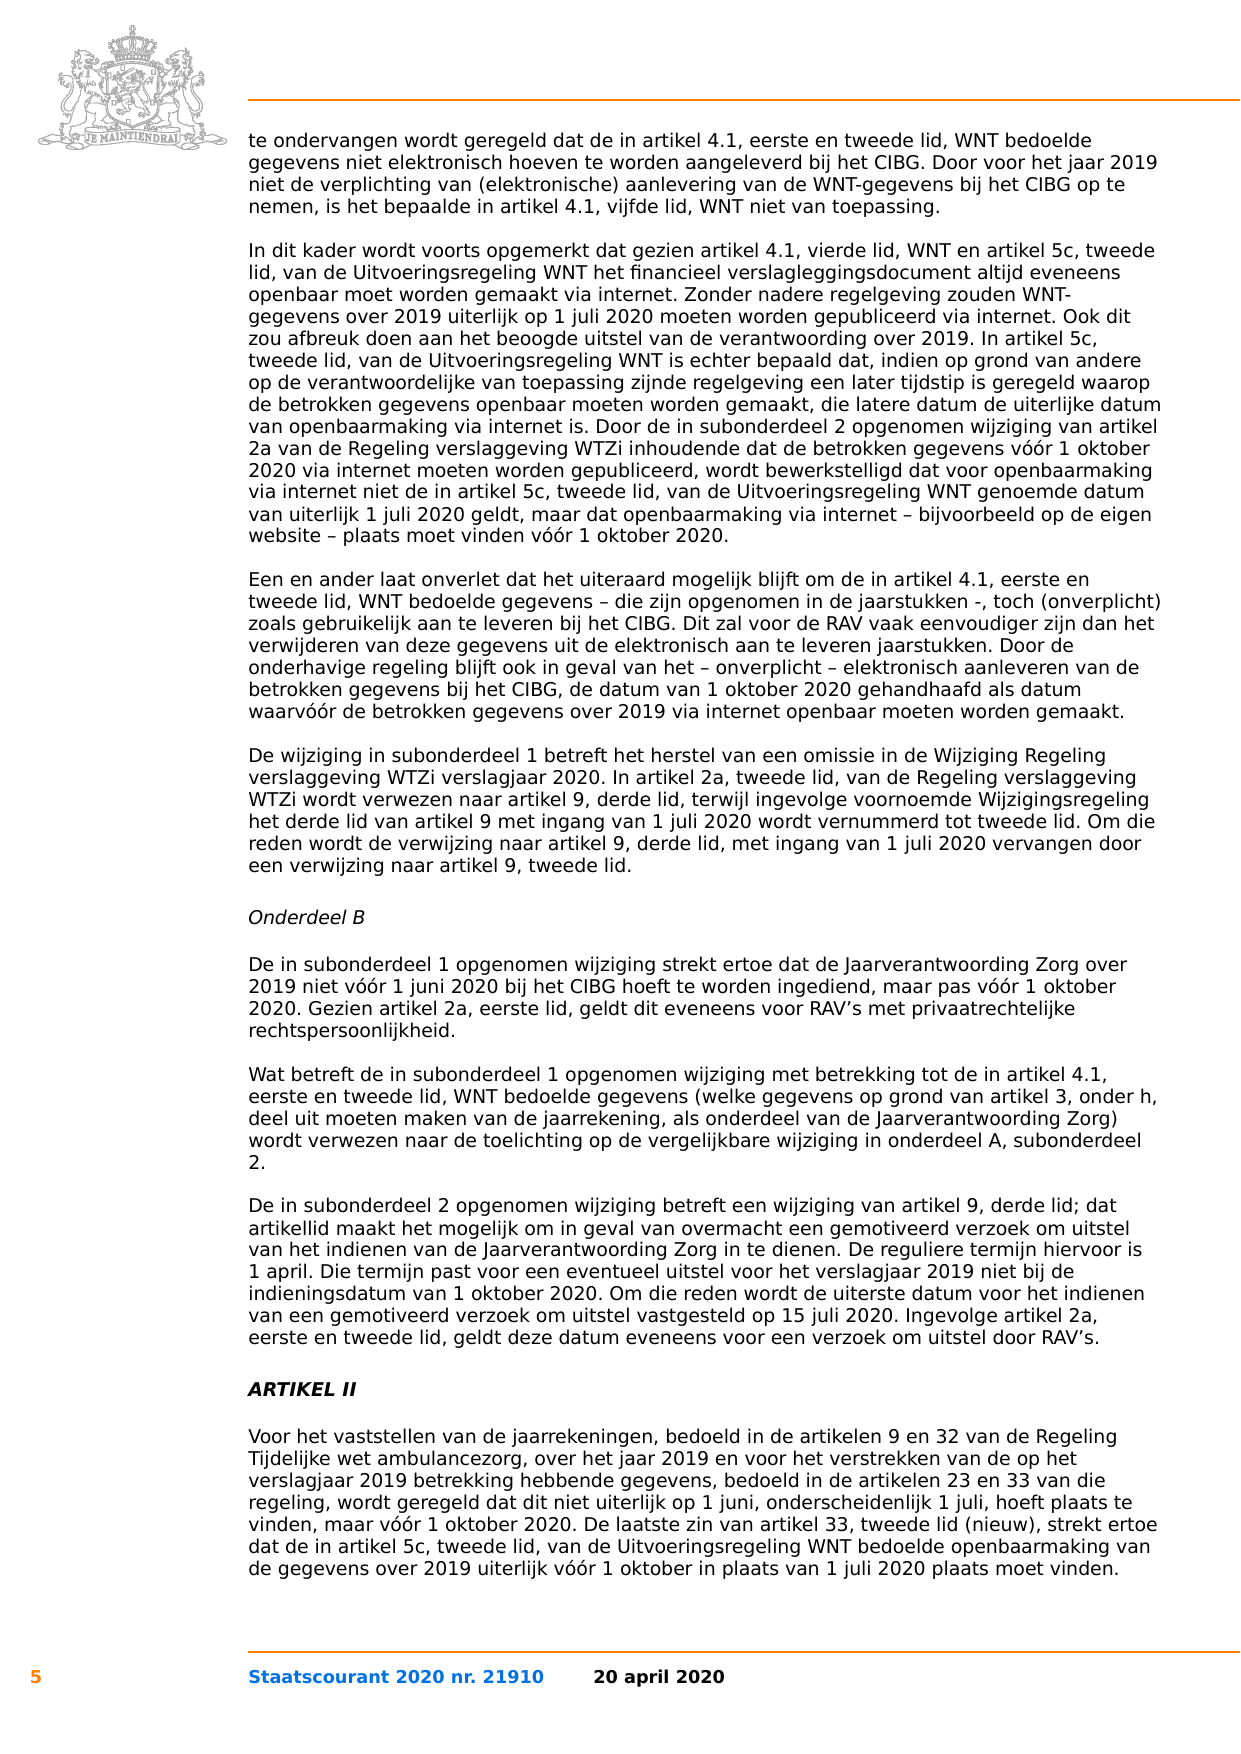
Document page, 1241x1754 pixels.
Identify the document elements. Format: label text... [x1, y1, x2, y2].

subtitle Onderdeel B [248, 907, 1163, 929]
text De in subonderdeel 2 opgenomen wijziging betreft een wijziging van artikel 9, derde lid; dat artikellid maakt het mogelijk om in geval van overmacht een gemotiveerd verzoek om uitstel van het indienen van de Jaarverantwoording Zorg in te dienen. De reguliere termijn hiervoor is 1 april. Die termijn past voor een eventueel uitstel voor het verslagjaar 2019 niet bij de indieningsdatum van 1 oktober 2020. Om die reden wordt de uiterste datum voor het indienen van een gemotiveerd verzoek om uitstel vastgesteld op 15 juli 2020. Ingevolge artikel 2a, eerste en tweede lid, geldt deze datum eveneens voor een verzoek om uitstel door RAV’s. [248, 1195, 1163, 1349]
subtitle ARTIKEL II [248, 1379, 1163, 1401]
text De in subonderdeel 1 opgenomen wijziging strekt ertoe dat de Jaarverantwoording Zorg over 2019 niet vóór 1 juni 2020 bij het CIBG hoeft te worden ingediend, maar pas vóór 1 oktober 2020. Gezien artikel 2a, eerste lid, geldt dit eveneens voor RAV’s met privaatrechtelijke rechtspersoonlijkheid. [248, 954, 1163, 1042]
text Wat betreft de in subonderdeel 1 opgenomen wijziging met betrekking tot de in artikel 4.1, eerste en tweede lid, WNT bedoelde gegevens (welke gegevens op grond van artikel 3, onder h, deel uit moeten maken van de jaarrekening, als onderdeel van de Jaarverantwoording Zorg) wordt verwezen naar de toelichting op de vergelijkbare wijziging in onderdeel A, subonderdeel 2. [248, 1064, 1163, 1173]
text te ondervangen wordt geregeld dat de in artikel 4.1, eerste en tweede lid, WNT bedoelde gegevens niet elektronisch hoeven te worden aangeleverd bij het CIBG. Door voor het jaar 2019 niet de verplichting van (elektronische) aanlevering van de WNT-gegevens bij het CIBG op te nemen, is het bepaalde in artikel 4.1, vijfde lid, WNT niet van toepassing. [248, 130, 1163, 218]
text Voor het vaststellen van de jaarrekeningen, bedoeld in de artikelen 9 en 32 van de Regeling Tijdelijke wet ambulancezorg, over het jaar 2019 en voor het verstrekken van de op het verslagjaar 2019 betrekking hebbende gegevens, bedoeld in de artikelen 23 en 33 van die regeling, wordt geregeld dat dit niet uiterlijk op 1 juni, onderscheidenlijk 1 juli, hoeft plaats te vinden, maar vóór 1 oktober 2020. De laatste zin van artikel 33, tweede lid (nieuw), strekt ertoe dat de in artikel 5c, tweede lid, van de Uitvoeringsregeling WNT bedoelde openbaarmaking van de gegevens over 2019 uiterlijk vóór 1 oktober in plaats van 1 juli 2020 plaats moet vinden. [248, 1426, 1163, 1580]
picture [38, 25, 227, 150]
text Een en ander laat onverlet dat het uiteraard mogelijk blijft om de in artikel 4.1, eerste en tweede lid, WNT bedoelde gegevens – die zijn opgenomen in de jaarstukken -, toch (onverplicht) zoals gebruikelijk aan te leveren bij het CIBG. Dit zal voor de RAV vaak eenvoudiger zijn dan het verwijderen van deze gegevens uit de elektronisch aan te leveren jaarstukken. Door de onderhavige regeling blijft ook in geval van het – onverplicht – elektronisch aanleveren van de betrokken gegevens bij het CIBG, de datum van 1 oktober 2020 gehandhaafd als datum waarvóór de betrokken gegevens over 2019 via internet openbaar moeten worden gemaakt. [248, 569, 1163, 723]
text De wijziging in subonderdeel 1 betreft het herstel van een omissie in de Wijziging Regeling verslaggeving WTZi verslagjaar 2020. In artikel 2a, tweede lid, van de Regeling verslaggeving WTZi wordt verwezen naar artikel 9, derde lid, terwijl ingevolge voornoemde Wijzigingsregeling het derde lid van artikel 9 met ingang van 1 juli 2020 wordt vernummerd tot tweede lid. Om die reden wordt de verwijzing naar artikel 9, derde lid, met ingang van 1 juli 2020 vervangen door een verwijzing naar artikel 9, tweede lid. [248, 745, 1163, 877]
text In dit kader wordt voorts opgemerkt dat gezien artikel 4.1, vierde lid, WNT en artikel 5c, tweede lid, van de Uitvoeringsregeling WNT het financieel verslagleggingsdocument altijd eveneens openbaar moet worden gemaakt via internet. Zonder nadere regelgeving zouden WNT-gegevens over 2019 uiterlijk op 1 juli 2020 moeten worden gepubliceerd via internet. Ook dit zou afbreuk doen aan het beoogde uitstel van de verantwoording over 2019. In artikel 5c, tweede lid, van de Uitvoeringsregeling WNT is echter bepaald dat, indien op grond van andere op de verantwoordelijke van toepassing zijnde regelgeving een later tijdstip is geregeld waarop de betrokken gegevens openbaar moeten worden gemaakt, die latere datum de uiterlijke datum van openbaarmaking via internet is. Door de in subonderdeel 2 opgenomen wijziging van artikel 2a van de Regeling verslaggeving WTZi inhoudende dat de betrokken gegevens vóór 1 oktober 2020 via internet moeten worden gepubliceerd, wordt bewerkstelligd dat voor openbaarmaking via internet niet de in artikel 5c, tweede lid, van de Uitvoeringsregeling WNT genoemde datum van uiterlijk 1 juli 2020 geldt, maar dat openbaarmaking via internet – bijvoorbeeld op de eigen website – plaats moet vinden vóór 1 oktober 2020. [248, 240, 1163, 547]
